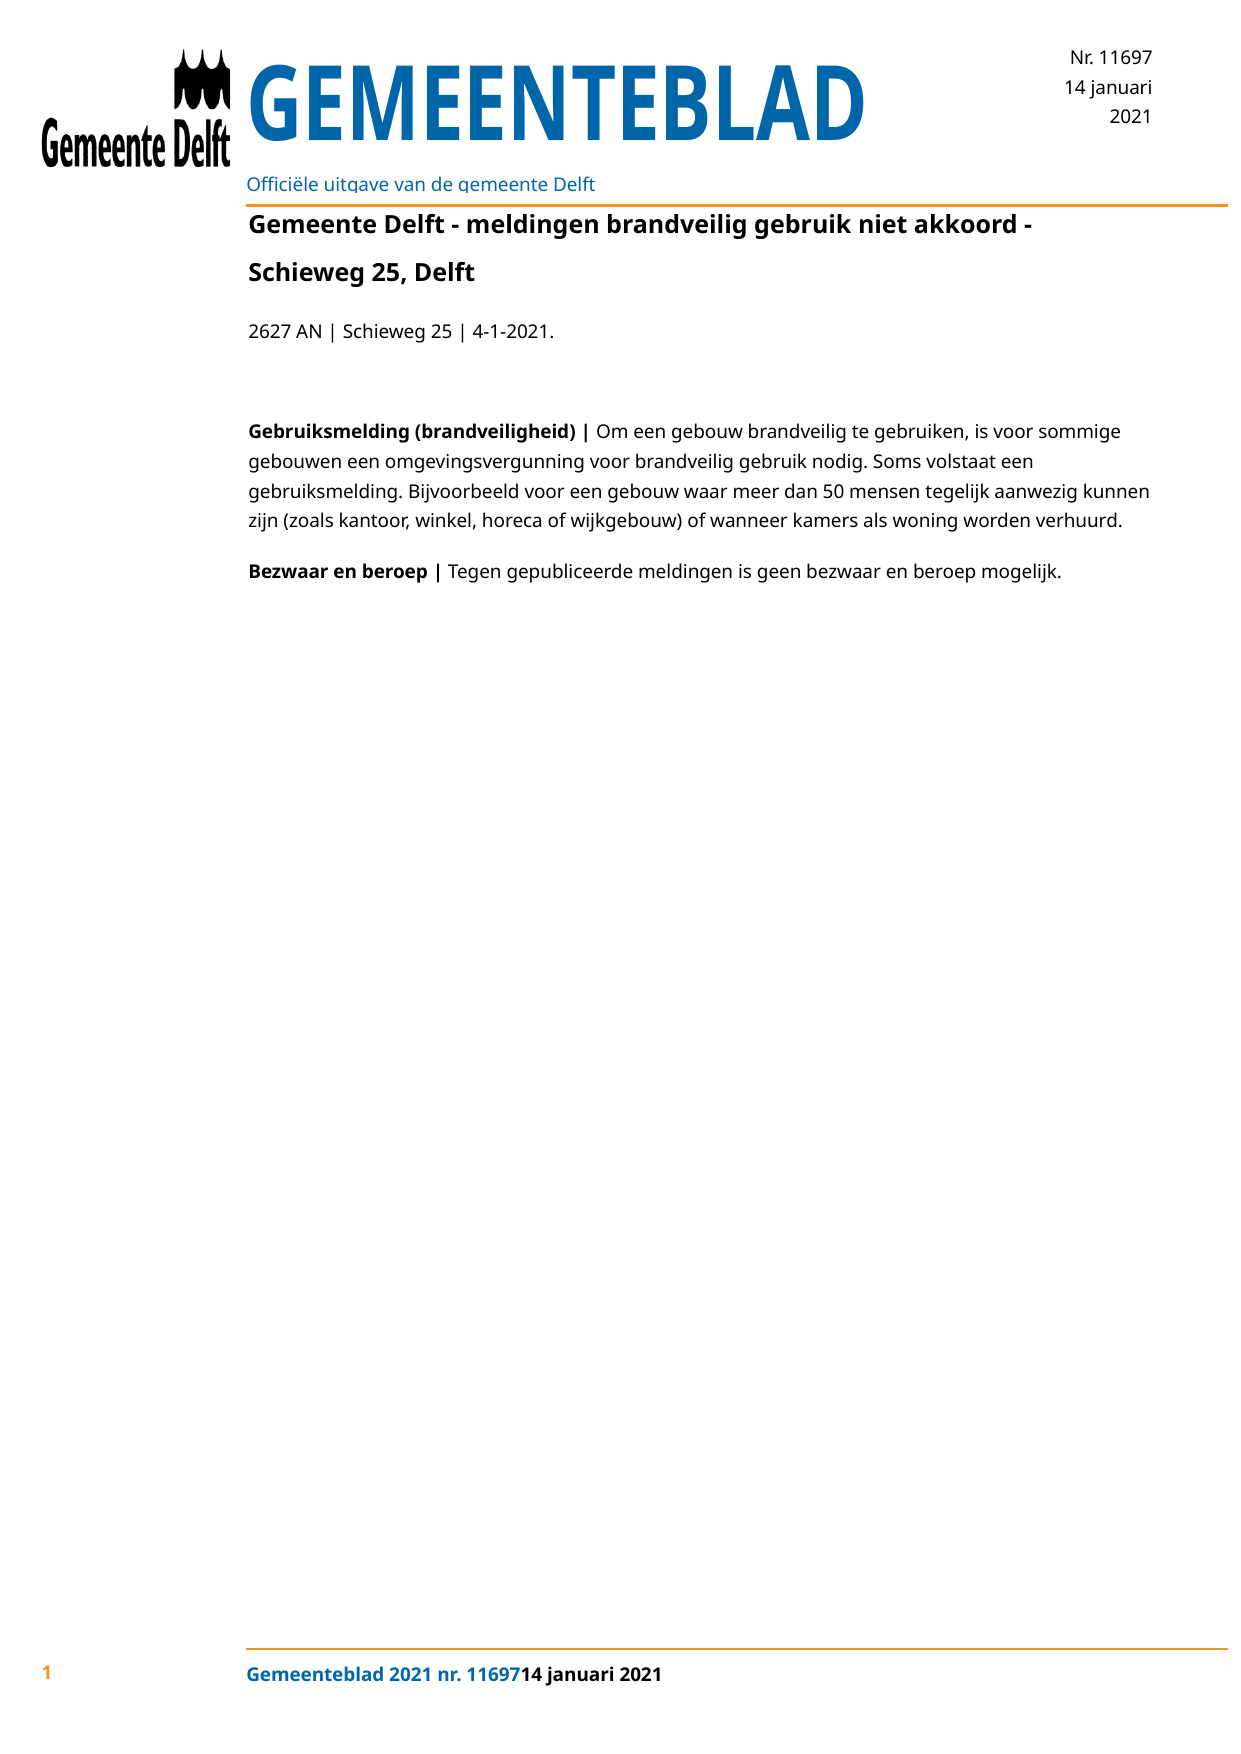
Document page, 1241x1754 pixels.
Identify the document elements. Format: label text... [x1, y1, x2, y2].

text Gebruiksmelding (brandveiligheid) | Om een gebouw brandveilig te gebruiken, is voor sommige gebouwen een omgevingsvergunning voor brandveilig gebruik nodig. Soms volstaat een gebruiksmelding. Bijvoorbeeld voor een gebouw waar meer dan 50 mensen tegelijk aanwezig kunnen zijn (zoals kantoor, winkel, horeca of wijkgebouw) of wanneer kamers als woning worden verhuurd. [248, 419, 1152, 533]
picture [41, 47, 231, 172]
text Bezwaar en beroep | Tegen gepubliceerde meldingen is geen bezwaar en beroep mogelijk. [248, 558, 1152, 584]
text 2627 AN | Schieweg 25 | 4-1-2021. [248, 318, 1152, 344]
text Gemeente Delft - meldingen brandveilig gebruik niet akkoord - Schieweg 25, Delft [248, 207, 1152, 288]
